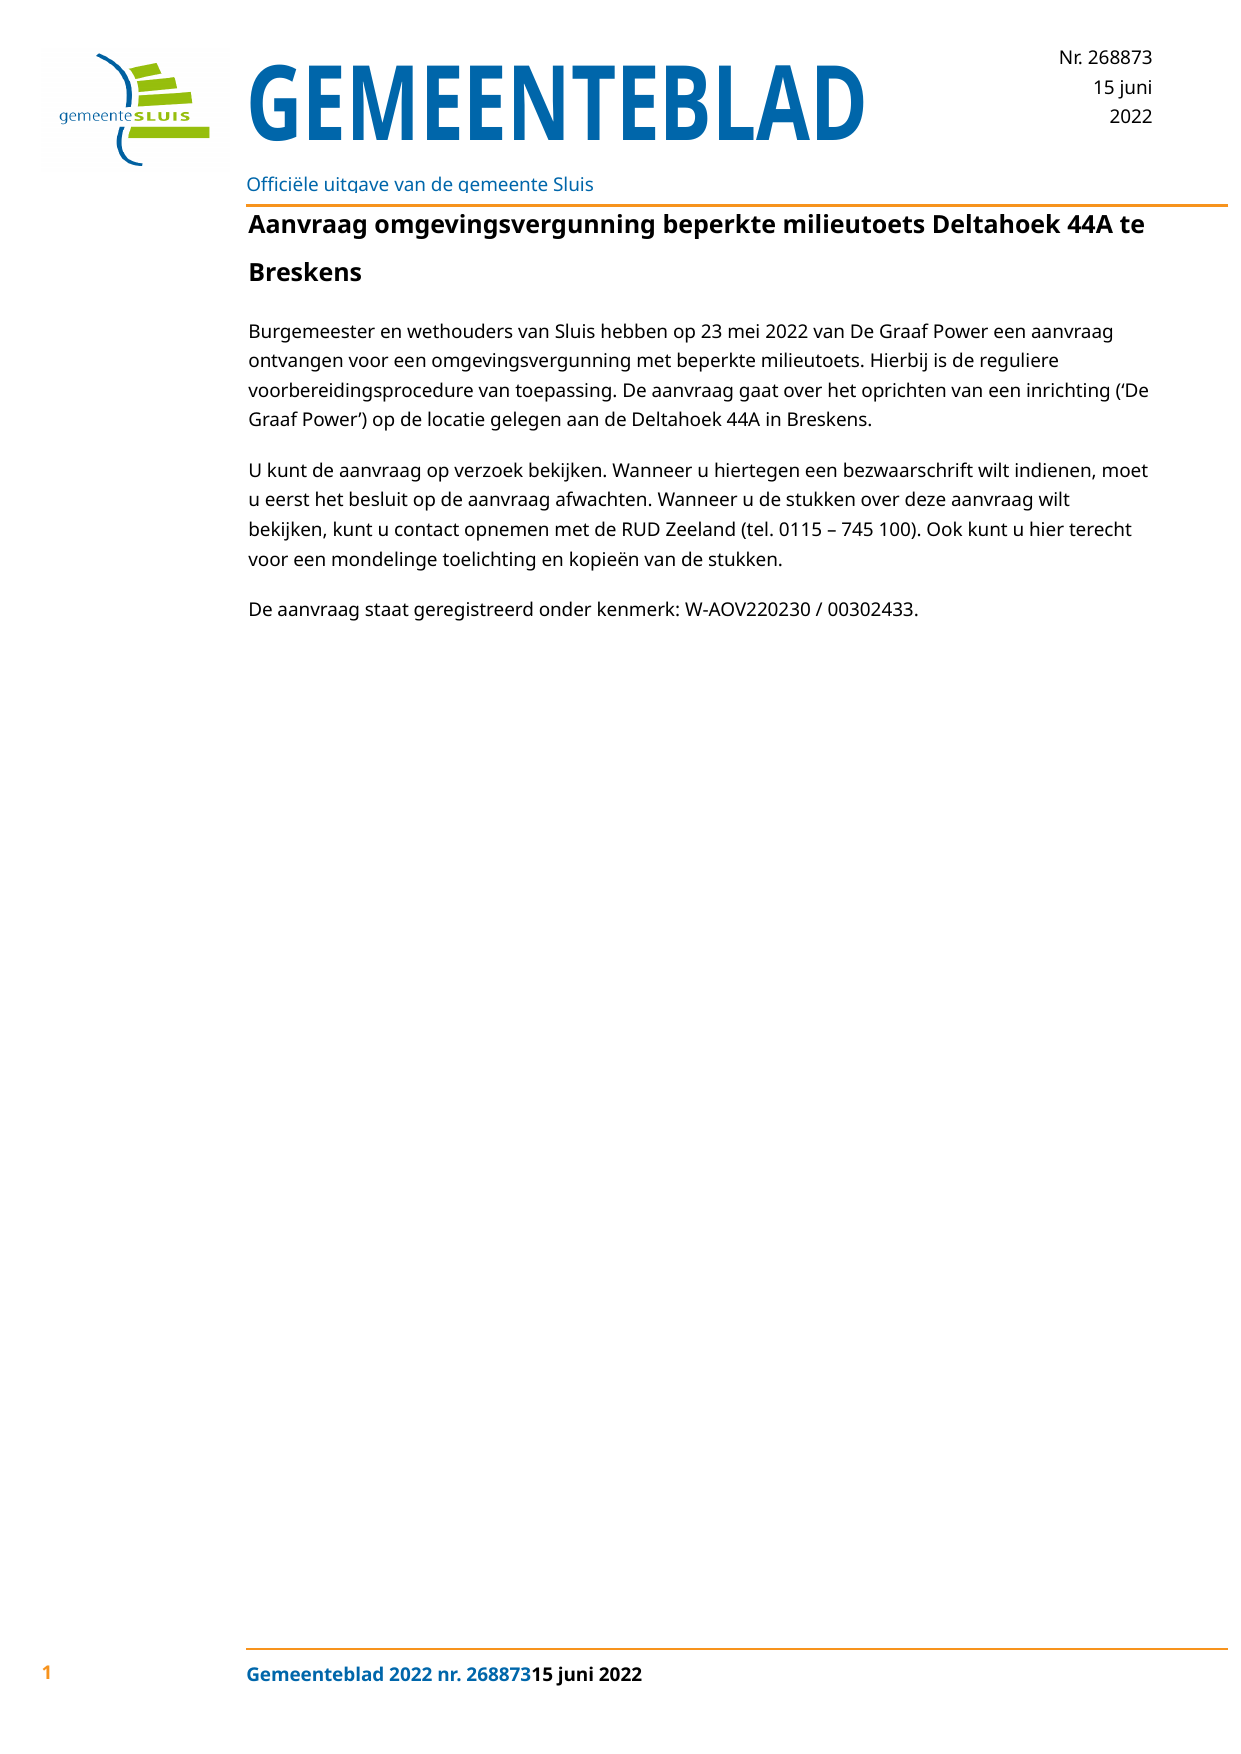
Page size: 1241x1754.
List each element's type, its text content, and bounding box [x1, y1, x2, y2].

text Aanvraag omgevingsvergunning beperkte milieutoets Deltahoek 44A te Breskens [248, 207, 1152, 288]
picture [41, 47, 231, 172]
text Burgemeester en wethouders van Sluis hebben op 23 mei 2022 van De Graaf Power een aanvraag ontvangen voor een omgevingsvergunning met beperkte milieutoets. Hierbij is de reguliere voorbereidingsprocedure van toepassing. De aanvraag gaat over het oprichten van een inrichting (‘De Graaf Power’) op de locatie gelegen aan de Deltahoek 44A in Breskens. [248, 318, 1152, 432]
text De aanvraag staat geregistreerd onder kenmerk: W-AOV220230 / 00302433. [248, 596, 1152, 622]
text U kunt de aanvraag op verzoek bekijken. Wanneer u hiertegen een bezwaarschrift wilt indienen, moet u eerst het besluit op de aanvraag afwachten. Wanneer u de stukken over deze aanvraag wilt bekijken, kunt u contact opnemen met de RUD Zeeland (tel. 0115 – 745 100). Ook kunt u hier terecht voor een mondelinge toelichting en kopieën van de stukken. [248, 457, 1152, 572]
